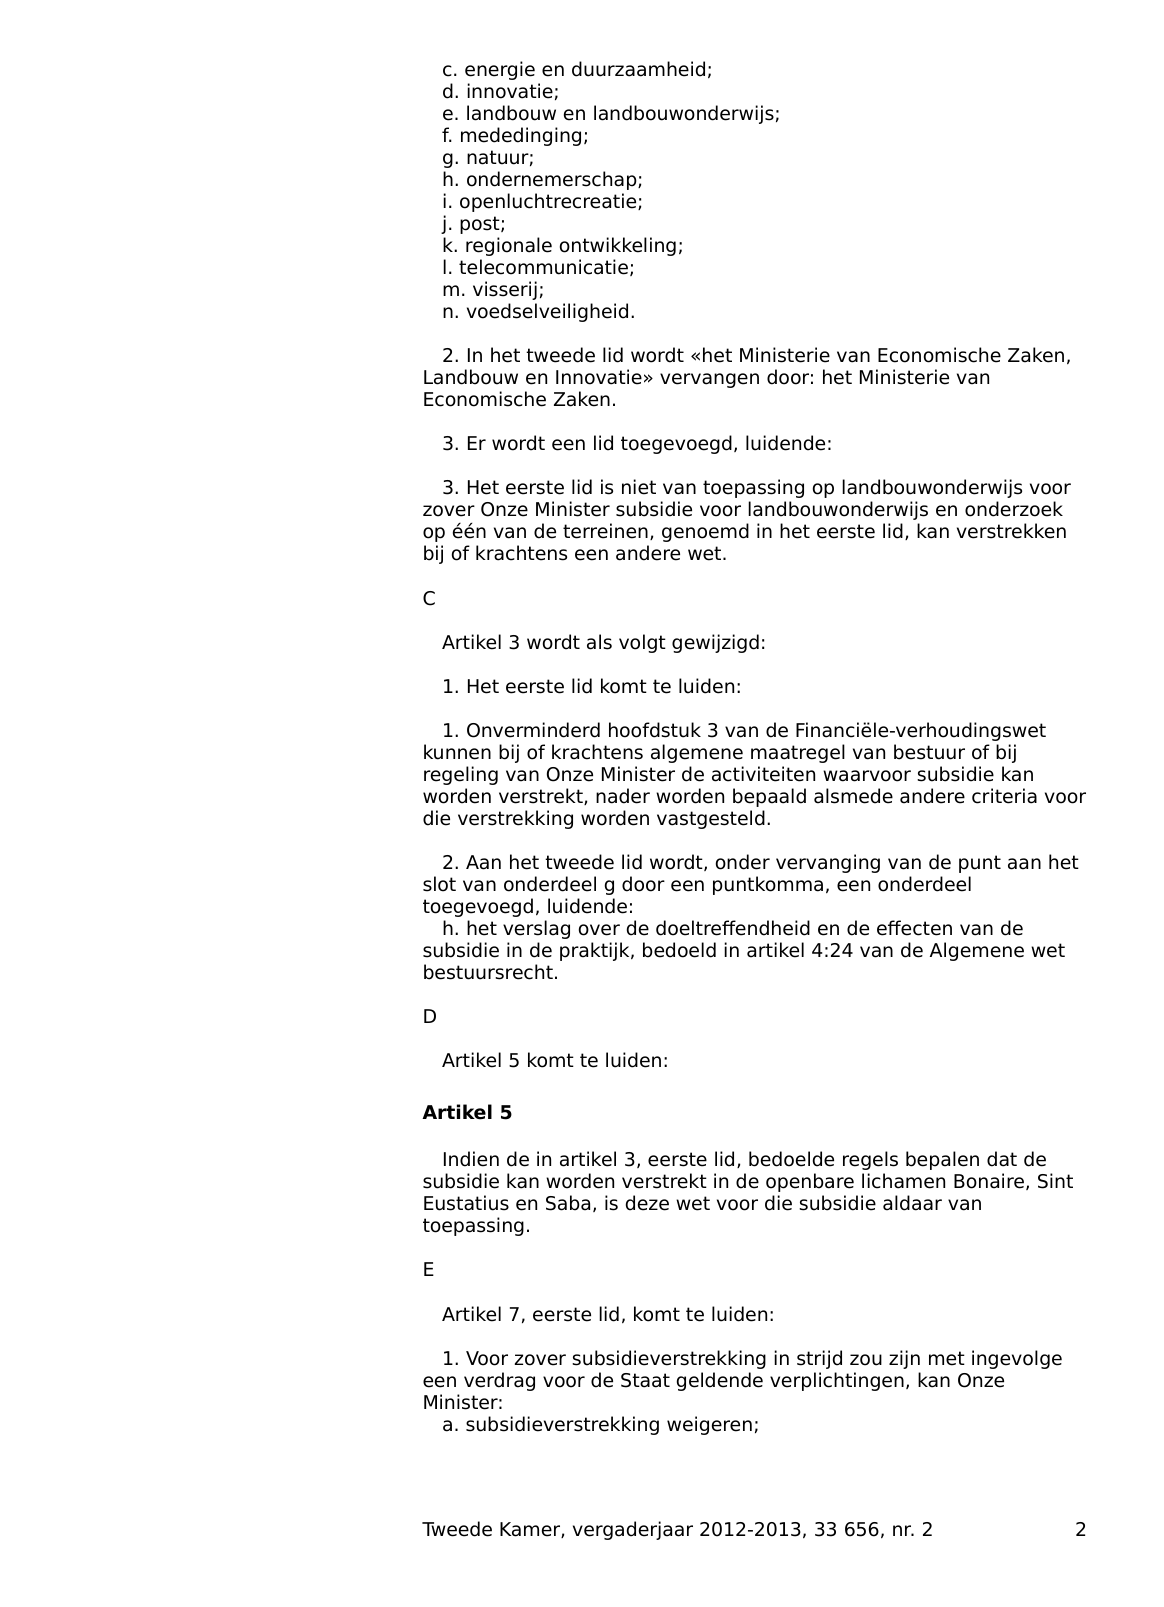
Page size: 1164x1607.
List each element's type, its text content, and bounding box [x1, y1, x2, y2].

subtitle Artikel 5 [422, 1102, 1087, 1124]
text a. subsidieverstrekking weigeren; [422, 1413, 1087, 1436]
text 2. Aan het tweede lid wordt, onder vervanging van de punt aan het slot van onderdeel g door een puntkomma, een onderdeel toegevoegd, luidende: [422, 852, 1087, 918]
text Artikel 5 komt te luiden: [422, 1050, 1087, 1072]
text 2. In het tweede lid wordt «het Ministerie van Economische Zaken, Landbouw en Innovatie» vervangen door: het Ministerie van Economische Zaken. [422, 345, 1087, 411]
text m. visserij; [422, 279, 1087, 301]
text 1. Onverminderd hoofdstuk 3 van de Financiële-verhoudingswet kunnen bij of krachtens algemene maatregel van bestuur of bij regeling van Onze Minister de activiteiten waarvoor subsidie kan worden verstrekt, nader worden bepaald alsmede andere criteria voor die verstrekking worden vastgesteld. [422, 720, 1087, 830]
text i. openluchtrecreatie; [422, 191, 1087, 213]
text n. voedselveiligheid. [422, 301, 1087, 323]
text e. landbouw en landbouwonderwijs; [422, 103, 1087, 125]
text h. het verslag over de doeltreffendheid en de effecten van de subsidie in de praktijk, bedoeld in artikel 4:24 van de Algemene wet bestuursrecht. [422, 918, 1087, 984]
text 3. Er wordt een lid toegevoegd, luidende: [422, 433, 1087, 455]
text Indien de in artikel 3, eerste lid, bedoelde regels bepalen dat de subsidie kan worden verstrekt in de openbare lichamen Bonaire, Sint Eustatius en Saba, is deze wet voor die subsidie aldaar van toepassing. [422, 1149, 1087, 1237]
text g. natuur; [422, 147, 1087, 169]
text f. mededinging; [422, 125, 1087, 147]
text D [422, 1006, 1087, 1028]
text l. telecommunicatie; [422, 257, 1087, 279]
text 1. Het eerste lid komt te luiden: [422, 676, 1087, 698]
text C [422, 587, 1087, 609]
text E [422, 1259, 1087, 1281]
text 1. Voor zover subsidieverstrekking in strijd zou zijn met ingevolge een verdrag voor de Staat geldende verplichtingen, kan Onze Minister: [422, 1348, 1087, 1413]
text Artikel 3 wordt als volgt gewijzigd: [422, 632, 1087, 653]
text k. regionale ontwikkeling; [422, 235, 1087, 257]
text c. energie en duurzaamheid; [422, 59, 1087, 81]
text h. ondernemerschap; [422, 169, 1087, 191]
text Artikel 7, eerste lid, komt te luiden: [422, 1303, 1087, 1325]
text d. innovatie; [422, 81, 1087, 103]
text j. post; [422, 213, 1087, 235]
text 3. Het eerste lid is niet van toepassing op landbouwonderwijs voor zover Onze Minister subsidie voor landbouwonderwijs en onderzoek op één van de terreinen, genoemd in het eerste lid, kan verstrekken bij of krachtens een andere wet. [422, 477, 1087, 565]
